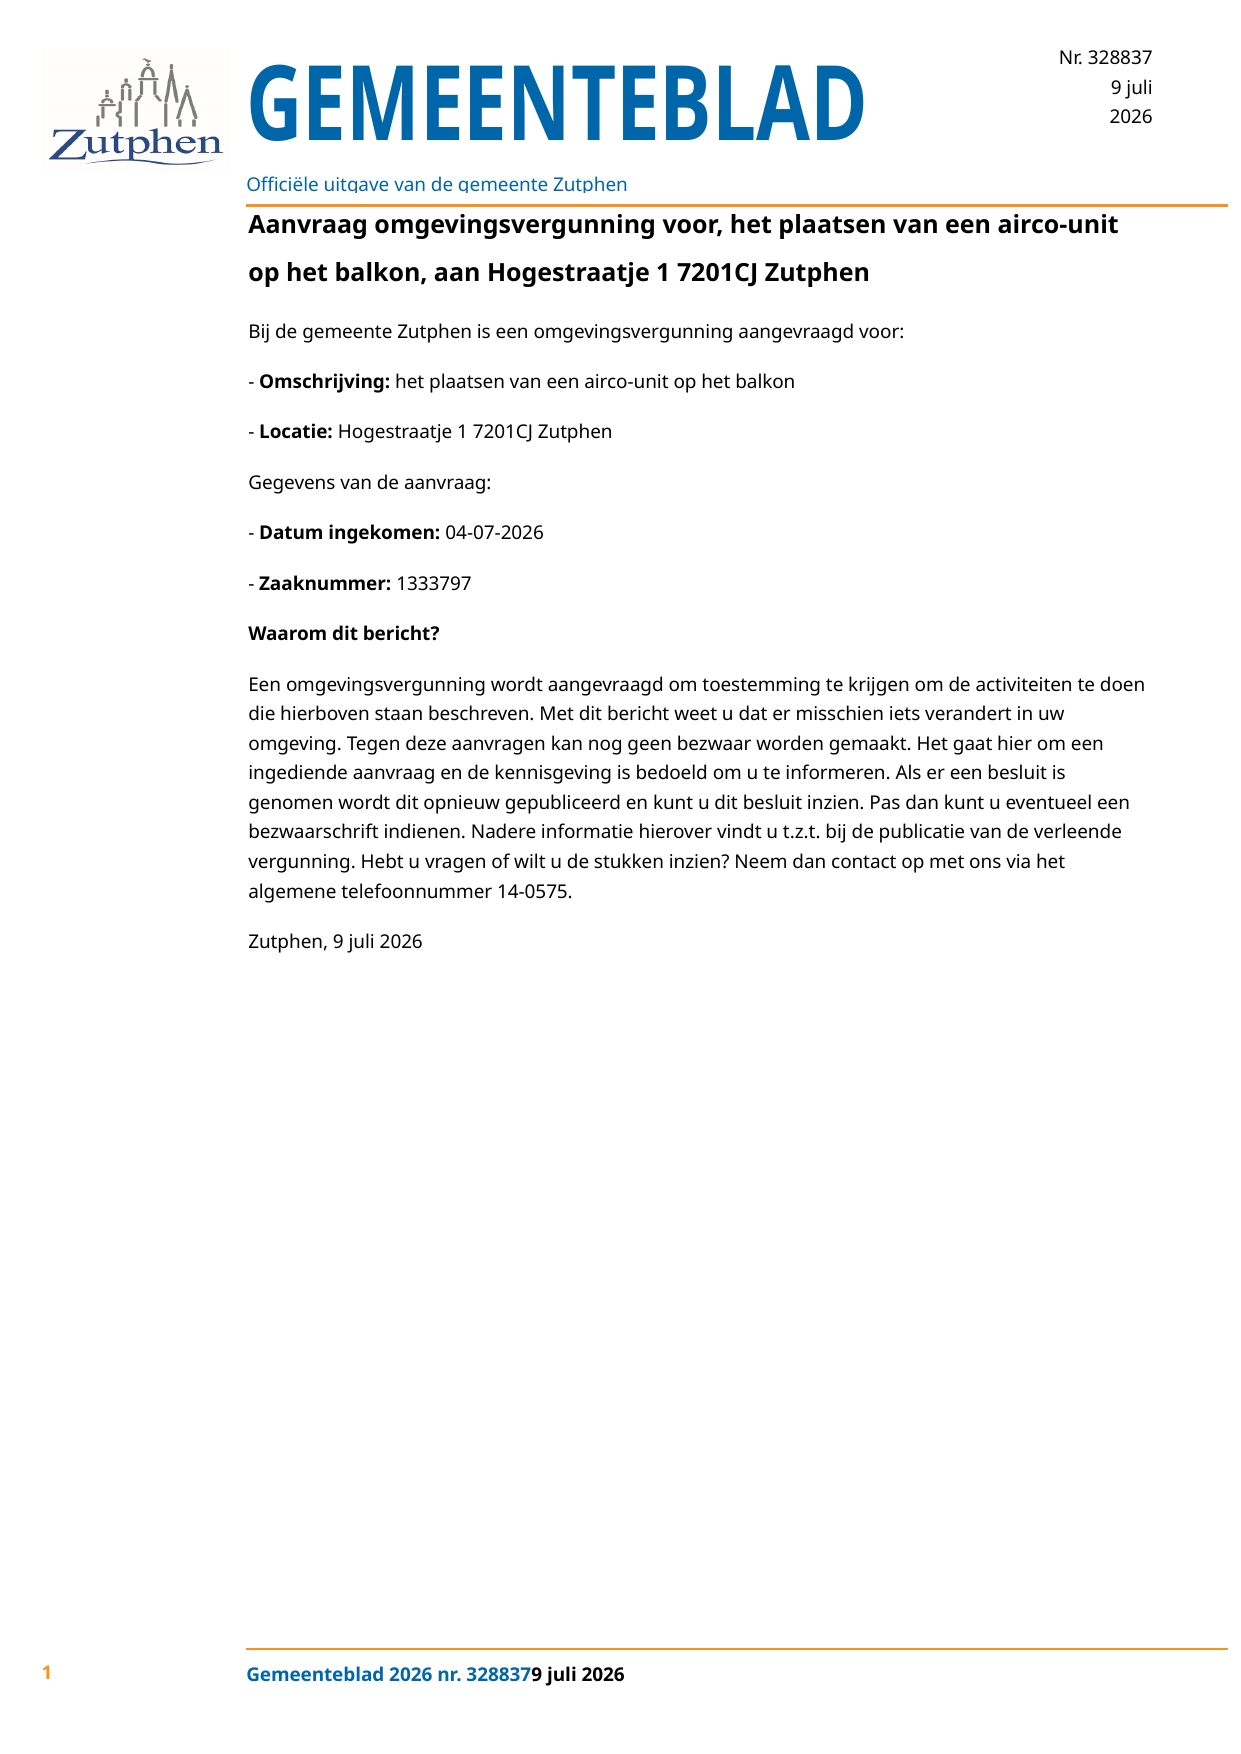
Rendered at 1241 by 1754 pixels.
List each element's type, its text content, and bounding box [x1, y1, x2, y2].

text Een omgevingsvergunning wordt aangevraagd om toestemming te krijgen om de activiteiten te doen die hierboven staan beschreven. Met dit bericht weet u dat er misschien iets verandert in uw omgeving. Tegen deze aanvragen kan nog geen bezwaar worden gemaakt. Het gaat hier om een ingediende aanvraag en de kennisgeving is bedoeld om u te informeren. Als er een besluit is genomen wordt dit opnieuw gepubliceerd en kunt u dit besluit inzien. Pas dan kunt u eventueel een bezwaarschrift indienen. Nadere informatie hierover vindt u t.z.t. bij de publicatie van de verleende vergunning. Hebt u vragen of wilt u de stukken inzien? Neem dan contact op met ons via het algemene telefoonnummer 14-0575. [248, 671, 1152, 904]
text - Zaaknummer: 1333797 [248, 570, 1152, 596]
text Zutphen, 9 juli 2026 [248, 928, 1152, 954]
text Waarom dit bericht? [248, 620, 1152, 646]
text Gegevens van de aanvraag: [248, 469, 1152, 495]
text - Locatie: Hogestraatje 1 7201CJ Zutphen [248, 419, 1152, 444]
text - Omschrijving: het plaatsen van een airco-unit op het balkon [248, 368, 1152, 394]
picture [41, 47, 231, 172]
text Aanvraag omgevingsvergunning voor, het plaatsen van een airco-unit op het balkon, aan Hogestraatje 1 7201CJ Zutphen [248, 207, 1152, 288]
text Bij de gemeente Zutphen is een omgevingsvergunning aangevraagd voor: [248, 318, 1152, 344]
text - Datum ingekomen: 04-07-2026 [248, 519, 1152, 545]
